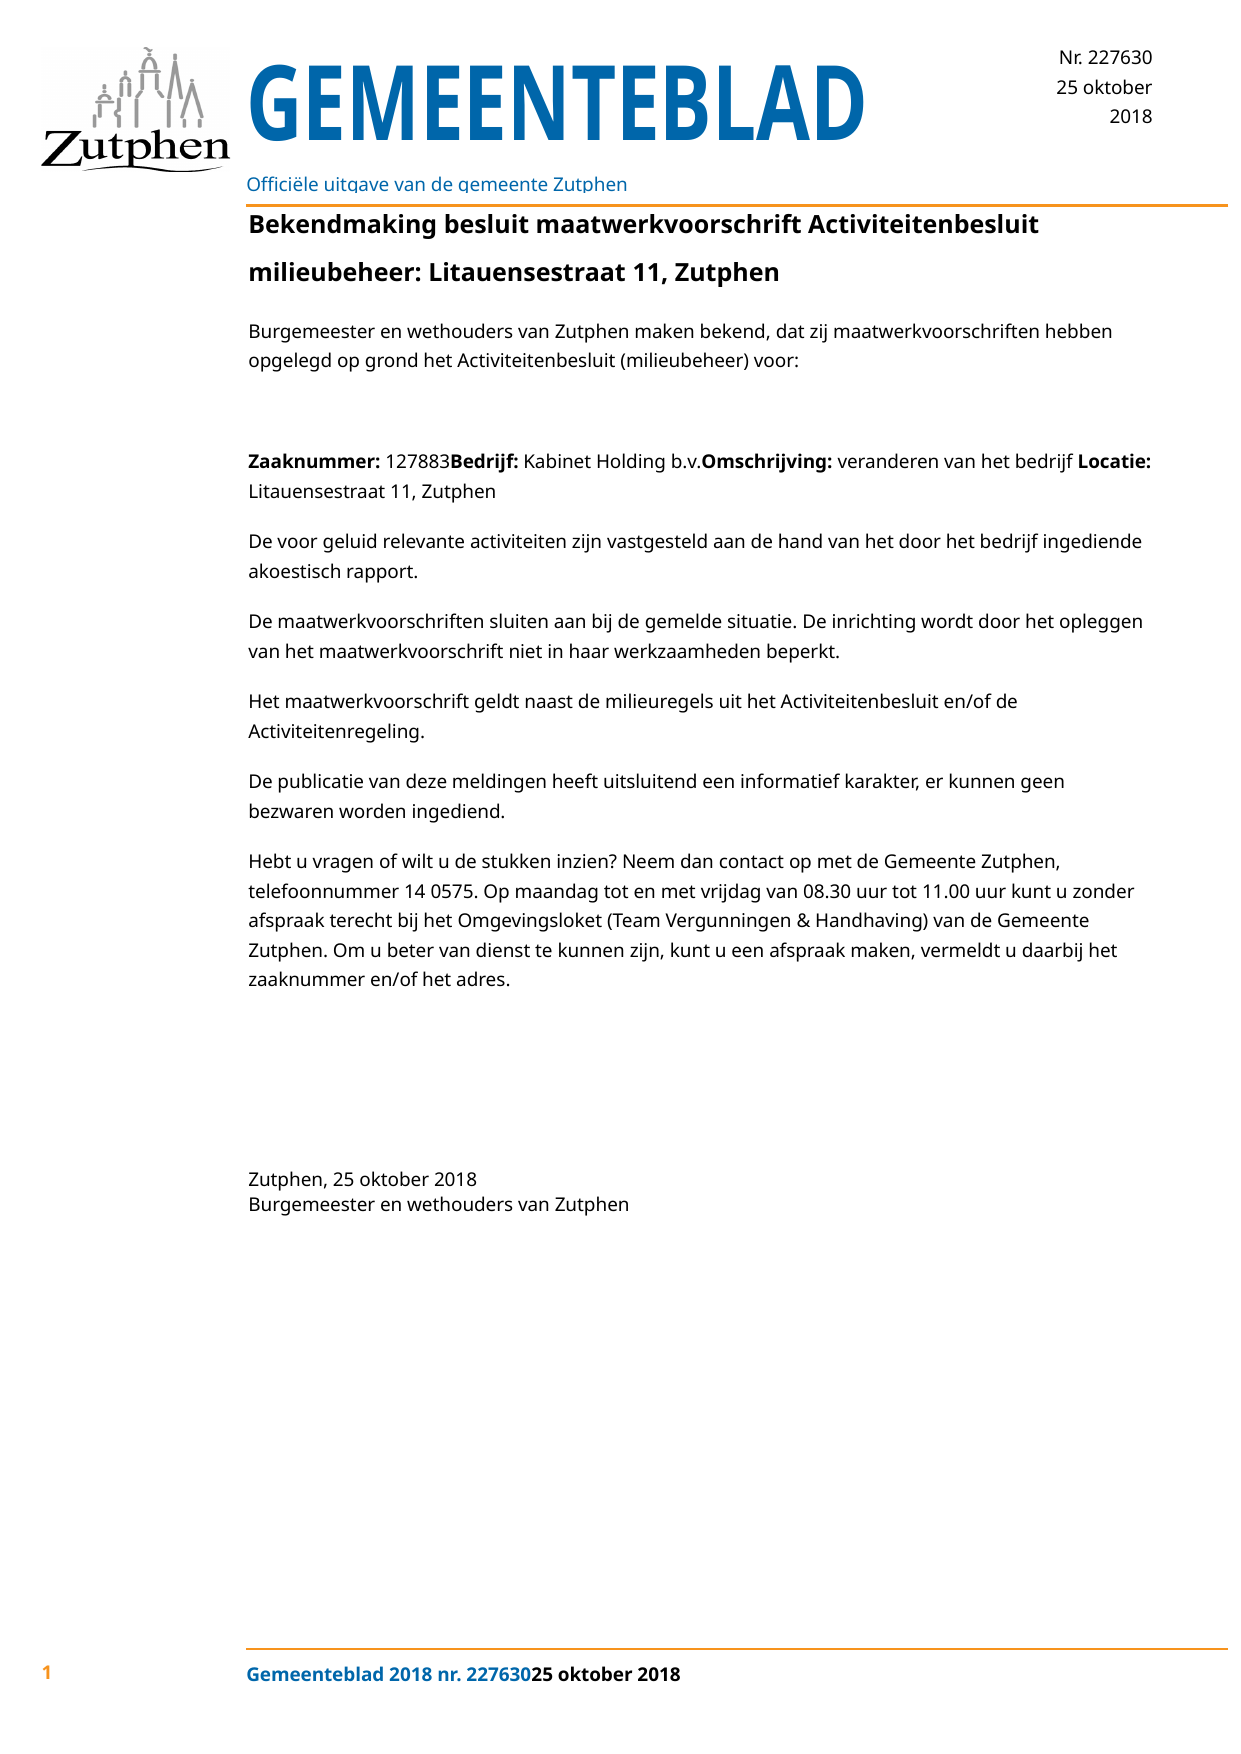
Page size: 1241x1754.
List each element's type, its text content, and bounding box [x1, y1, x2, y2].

text Het maatwerkvoorschrift geldt naast de milieuregels uit het Activiteitenbesluit en/of de Activiteitenregeling. [248, 688, 1152, 744]
text De maatwerkvoorschriften sluiten aan bij de gemelde situatie. De inrichting wordt door het opleggen van het maatwerkvoorschrift niet in haar werkzaamheden beperkt. [248, 608, 1152, 664]
text Burgemeester en wethouders van Zutphen maken bekend, dat zij maatwerkvoorschriften hebben opgelegd op grond het Activiteitenbesluit (milieubeheer) voor: [248, 318, 1152, 373]
text Bekendmaking besluit maatwerkvoorschrift Activiteitenbesluit milieubeheer: Litauensestraat 11, Zutphen [248, 207, 1152, 288]
text Zaaknummer: 127883Bedrijf: Kabinet Holding b.v.Omschrijving: veranderen van het bedrijf Locatie: Litauensestraat 11, Zutphen [248, 448, 1152, 504]
text Burgemeester en wethouders van Zutphen [248, 1191, 1152, 1217]
text Zutphen, 25 oktober 2018 [248, 1166, 1152, 1191]
picture [41, 47, 231, 172]
text Hebt u vragen of wilt u de stukken inzien? Neem dan contact op met de Gemeente Zutphen, telefoonnummer 14 0575. Op maandag tot en met vrijdag van 08.30 uur tot 11.00 uur kunt u zonder afspraak terecht bij het Omgevingsloket (Team Vergunningen & Handhaving) van de Gemeente Zutphen. Om u beter van dienst te kunnen zijn, kunt u een afspraak maken, vermeldt u daarbij het zaaknummer en/of het adres. [248, 848, 1152, 992]
text De voor geluid relevante activiteiten zijn vastgesteld aan de hand van het door het bedrijf ingediende akoestisch rapport. [248, 528, 1152, 584]
text De publicatie van deze meldingen heeft uitsluitend een informatief karakter, er kunnen geen bezwaren worden ingediend. [248, 768, 1152, 824]
